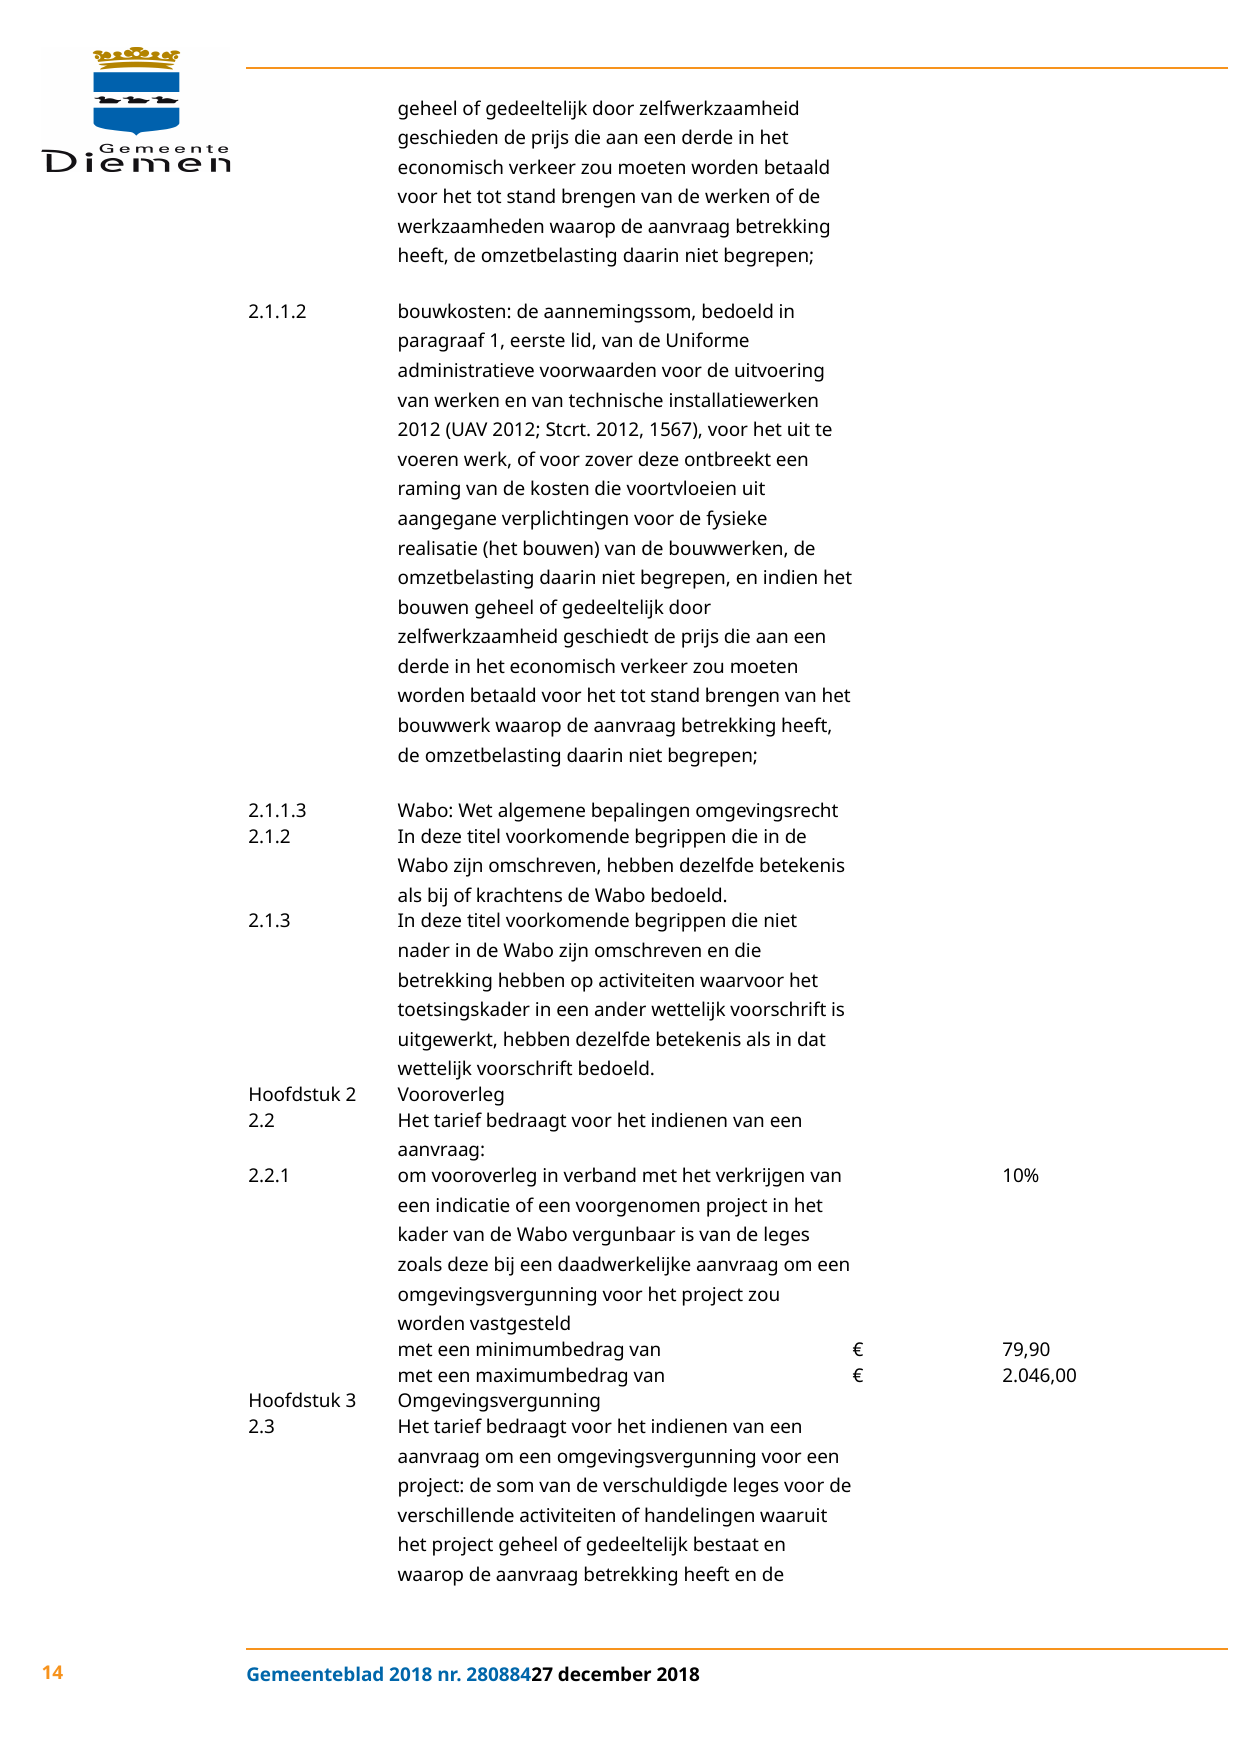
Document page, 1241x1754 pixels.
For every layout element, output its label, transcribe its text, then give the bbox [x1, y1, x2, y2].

table_cell Het tarief bedraagt voor het indienen van een aanvraag om een omgevingsvergunning voor een project: de som van de verschuldigde leges voor de verschillende activiteiten of handelingen waaruit het project geheel of gedeeltelijk bestaat en waarop de aanvraag betrekking heeft en de [398, 1413, 852, 1587]
table_cell [248, 95, 397, 298]
table_cell 2.2.1 [248, 1163, 397, 1336]
table_cell 2.3 [248, 1413, 397, 1587]
table_cell Omgevingsvergunning [398, 1388, 852, 1413]
table_cell ­ [853, 1081, 1002, 1107]
table_cell ­ [853, 298, 1002, 797]
table_cell ­ [853, 1413, 1002, 1587]
table_cell ­ [1002, 823, 1152, 908]
table_cell 10% [1002, 1163, 1152, 1336]
table_cell ­ [853, 823, 1002, 908]
table_cell 2.046,00 [1002, 1362, 1152, 1387]
table_cell 79,90 [1002, 1336, 1152, 1362]
table_cell € [853, 1362, 1002, 1387]
table_cell ­ [853, 1163, 1002, 1336]
table_cell ­ [1002, 797, 1152, 823]
table_cell om vooroverleg in verband met het verkrijgen van een indicatie of een voorgenomen project in het kader van de Wabo vergunbaar is van de leges zoals deze bij een daadwerkelijke aanvraag om een omgevingsvergunning voor het project zou worden vastgesteld [398, 1163, 852, 1336]
table_cell ­ [853, 908, 1002, 1081]
table_cell In deze titel voorkomende begrippen die niet nader in de Wabo zijn omschreven en die betrekking hebben op activiteiten waarvoor het toetsingskader in een ander wettelijk voorschrift is uitgewerkt, hebben dezelfde betekenis als in dat wettelijk voorschrift bedoeld. [398, 908, 852, 1081]
table_cell Hoofdstuk 2 [248, 1081, 397, 1107]
table_cell 2.1.1.3 [248, 797, 397, 823]
table_cell ­ [1002, 1081, 1152, 1107]
table_cell met een minimumbedrag van [398, 1336, 852, 1362]
table_cell ­ [1002, 1107, 1152, 1162]
table_cell ­ [1002, 1388, 1152, 1413]
table_cell 2.2 [248, 1107, 397, 1162]
table_cell € [853, 1336, 1002, 1362]
table_cell ­ [1002, 1413, 1152, 1587]
table_cell bouwkosten: de aannemingssom, bedoeld in paragraaf 1, eerste lid, van de Uniforme administratieve voorwaarden voor de uitvoering van werken en van technische installatiewerken 2012 (UAV 2012; Stcrt. 2012, 1567), voor het uit te voeren werk, of voor zover deze ontbreekt een raming van de kosten die voortvloeien uit aangegane verplichtingen voor de fysieke realisatie (het bouwen) van de bouwwerken, de omzetbelasting daarin niet begrepen, en indien het bouwen geheel of gedeeltelijk door zelfwerkzaamheid geschiedt de prijs die aan een derde in het economisch verkeer zou moeten worden betaald voor het tot stand brengen van het bouwwerk waarop de aanvraag betrekking heeft, de omzetbelasting daarin niet begrepen; ­ [398, 298, 852, 797]
table_cell Wabo: Wet algemene bepalingen omgevingsrecht [398, 797, 852, 823]
table_cell met een maximumbedrag van [398, 1362, 852, 1387]
table_cell ­ [853, 1107, 1002, 1162]
table_cell ­ [853, 797, 1002, 823]
table_cell Hoofdstuk 3 [248, 1388, 397, 1413]
table_cell 2.1.1.2 [248, 298, 397, 797]
table_cell In deze titel voorkomende begrippen die in de Wabo zijn omschreven, hebben dezelfde betekenis als bij of krachtens de Wabo bedoeld. [398, 823, 852, 908]
table_cell ­ [853, 1388, 1002, 1413]
picture [41, 47, 231, 172]
table_cell 2.1.2 [248, 823, 397, 908]
table_cell geheel of gedeeltelijk door zelfwerkzaamheid geschieden de prijs die aan een derde in het economisch verkeer zou moeten worden betaald voor het tot stand brengen van de werken of de werkzaamheden waarop de aanvraag betrekking heeft, de omzetbelasting daarin niet begrepen; ­ [398, 95, 852, 298]
table_cell ­ [248, 1336, 397, 1362]
table_cell Vooroverleg [398, 1081, 852, 1107]
table_cell Het tarief bedraagt voor het indienen van een aanvraag: [398, 1107, 852, 1162]
table_cell ­ [1002, 95, 1152, 298]
table_cell ­ [1002, 908, 1152, 1081]
table_cell ­ [248, 1362, 397, 1387]
table_cell ­ [1002, 298, 1152, 797]
table_cell ­ [853, 95, 1002, 298]
table_cell 2.1.3 [248, 908, 397, 1081]
